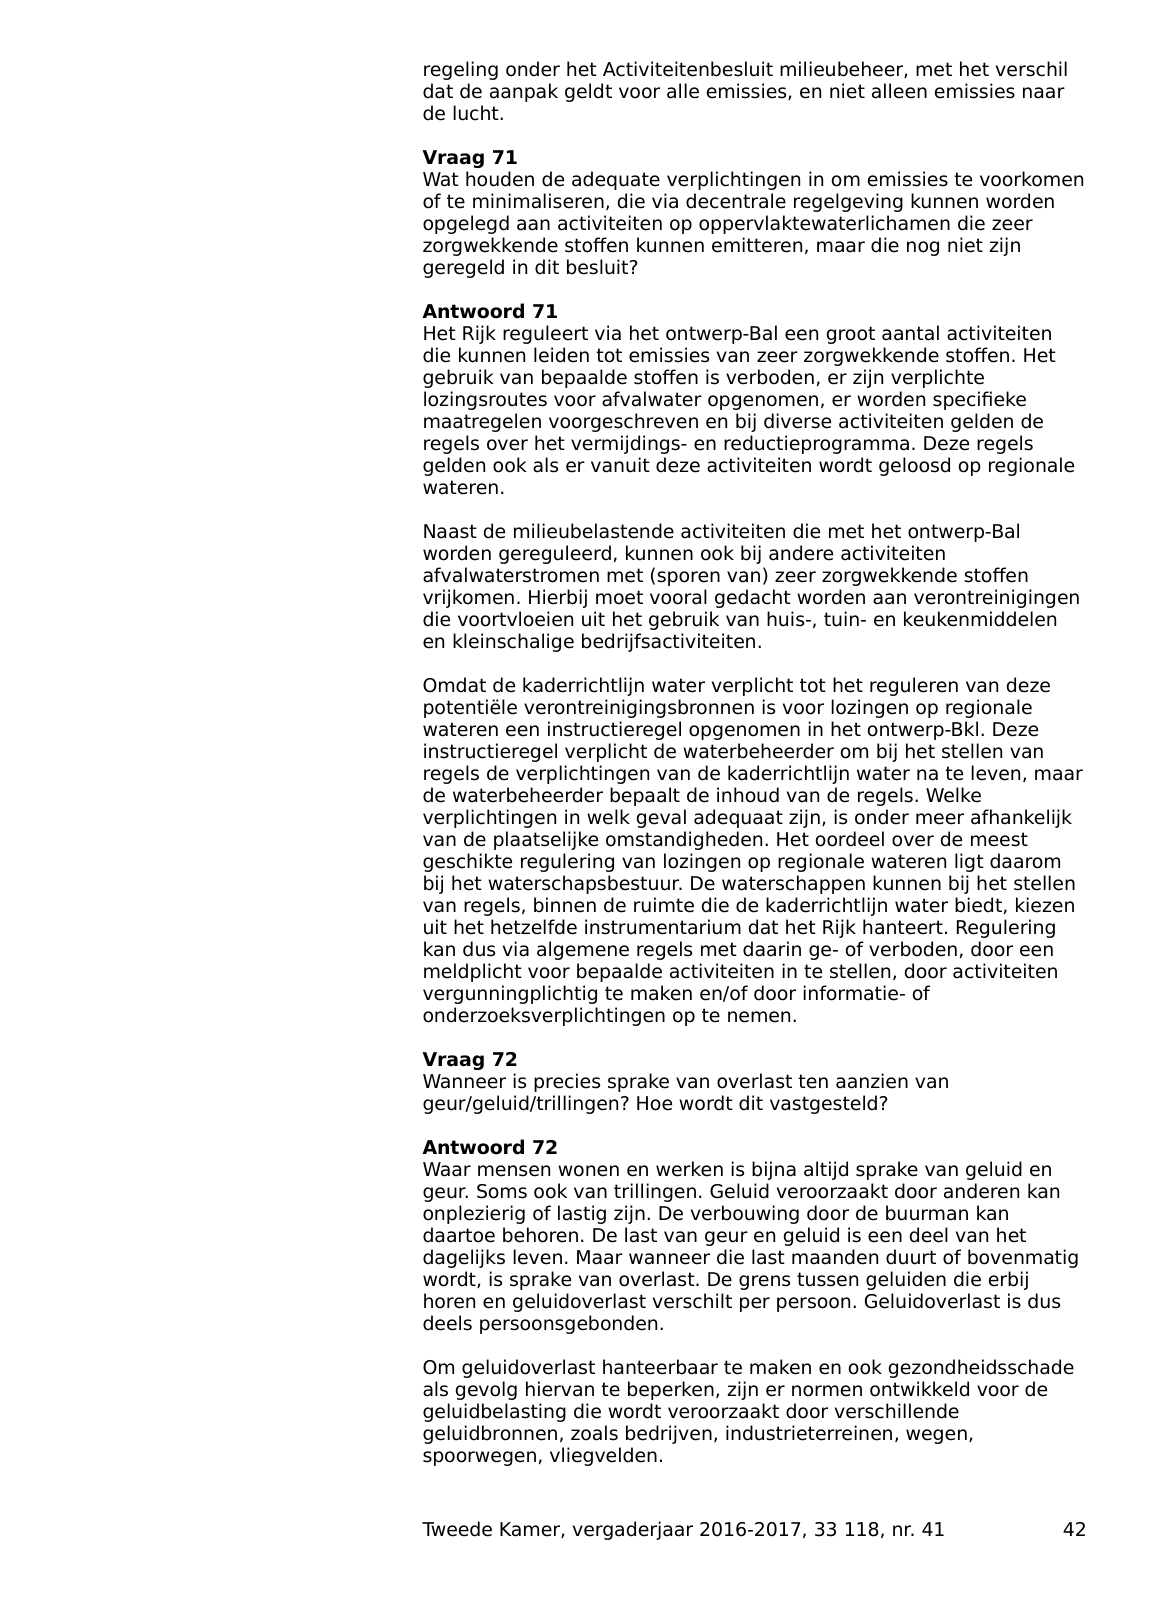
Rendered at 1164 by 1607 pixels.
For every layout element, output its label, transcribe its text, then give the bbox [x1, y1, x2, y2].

text Vraag 72 [422, 1049, 1087, 1071]
text Wat houden de adequate verplichtingen in om emissies te voorkomen of te minimaliseren, die via decentrale regelgeving kunnen worden opgelegd aan activiteiten op oppervlaktewaterlichamen die zeer zorgwekkende stoffen kunnen emitteren, maar die nog niet zijn geregeld in dit besluit? [422, 169, 1087, 279]
text Omdat de kaderrichtlijn water verplicht tot het reguleren van deze potentiële verontreinigingsbronnen is voor lozingen op regionale wateren een instructieregel opgenomen in het ontwerp-Bkl. Deze instructieregel verplicht de waterbeheerder om bij het stellen van regels de verplichtingen van de kaderrichtlijn water na te leven, maar de waterbeheerder bepaalt de inhoud van de regels. Welke verplichtingen in welk geval adequaat zijn, is onder meer afhankelijk van de plaatselijke omstandigheden. Het oordeel over de meest geschikte regulering van lozingen op regionale wateren ligt daarom bij het waterschapsbestuur. De waterschappen kunnen bij het stellen van regels, binnen de ruimte die de kaderrichtlijn water biedt, kiezen uit het hetzelfde instrumentarium dat het Rijk hanteert. Regulering kan dus via algemene regels met daarin ge- of verboden, door een meldplicht voor bepaalde activiteiten in te stellen, door activiteiten vergunningplichtig te maken en/of door informatie- of onderzoeksverplichtingen op te nemen. [422, 675, 1087, 1027]
text Antwoord 72 [422, 1137, 1087, 1159]
text Antwoord 71 [422, 301, 1087, 323]
text regeling onder het Activiteitenbesluit milieubeheer, met het verschil dat de aanpak geldt voor alle emissies, en niet alleen emissies naar de lucht. [422, 59, 1087, 125]
text Waar mensen wonen en werken is bijna altijd sprake van geluid en geur. Soms ook van trillingen. Geluid veroorzaakt door anderen kan onplezierig of lastig zijn. De verbouwing door de buurman kan daartoe behoren. De last van geur en geluid is een deel van het dagelijks leven. Maar wanneer die last maanden duurt of bovenmatig wordt, is sprake van overlast. De grens tussen geluiden die erbij horen en geluidoverlast verschilt per persoon. Geluidoverlast is dus deels persoonsgebonden. [422, 1159, 1087, 1335]
text Wanneer is precies sprake van overlast ten aanzien van geur/geluid/trillingen? Hoe wordt dit vastgesteld? [422, 1071, 1087, 1115]
text Naast de milieubelastende activiteiten die met het ontwerp-Bal worden gereguleerd, kunnen ook bij andere activiteiten afvalwaterstromen met (sporen van) zeer zorgwekkende stoffen vrijkomen. Hierbij moet vooral gedacht worden aan verontreinigingen die voortvloeien uit het gebruik van huis-, tuin- en keukenmiddelen en kleinschalige bedrijfsactiviteiten. [422, 521, 1087, 653]
text Om geluidoverlast hanteerbaar te maken en ook gezondheidsschade als gevolg hiervan te beperken, zijn er normen ontwikkeld voor de geluidbelasting die wordt veroorzaakt door verschillende geluidbronnen, zoals bedrijven, industrieterreinen, wegen, spoorwegen, vliegvelden. [422, 1357, 1087, 1467]
text Het Rijk reguleert via het ontwerp-Bal een groot aantal activiteiten die kunnen leiden tot emissies van zeer zorgwekkende stoffen. Het gebruik van bepaalde stoffen is verboden, er zijn verplichte lozingsroutes voor afvalwater opgenomen, er worden specifieke maatregelen voorgeschreven en bij diverse activiteiten gelden de regels over het vermijdings- en reductieprogramma. Deze regels gelden ook als er vanuit deze activiteiten wordt geloosd op regionale wateren. [422, 323, 1087, 499]
text Vraag 71 [422, 147, 1087, 169]
